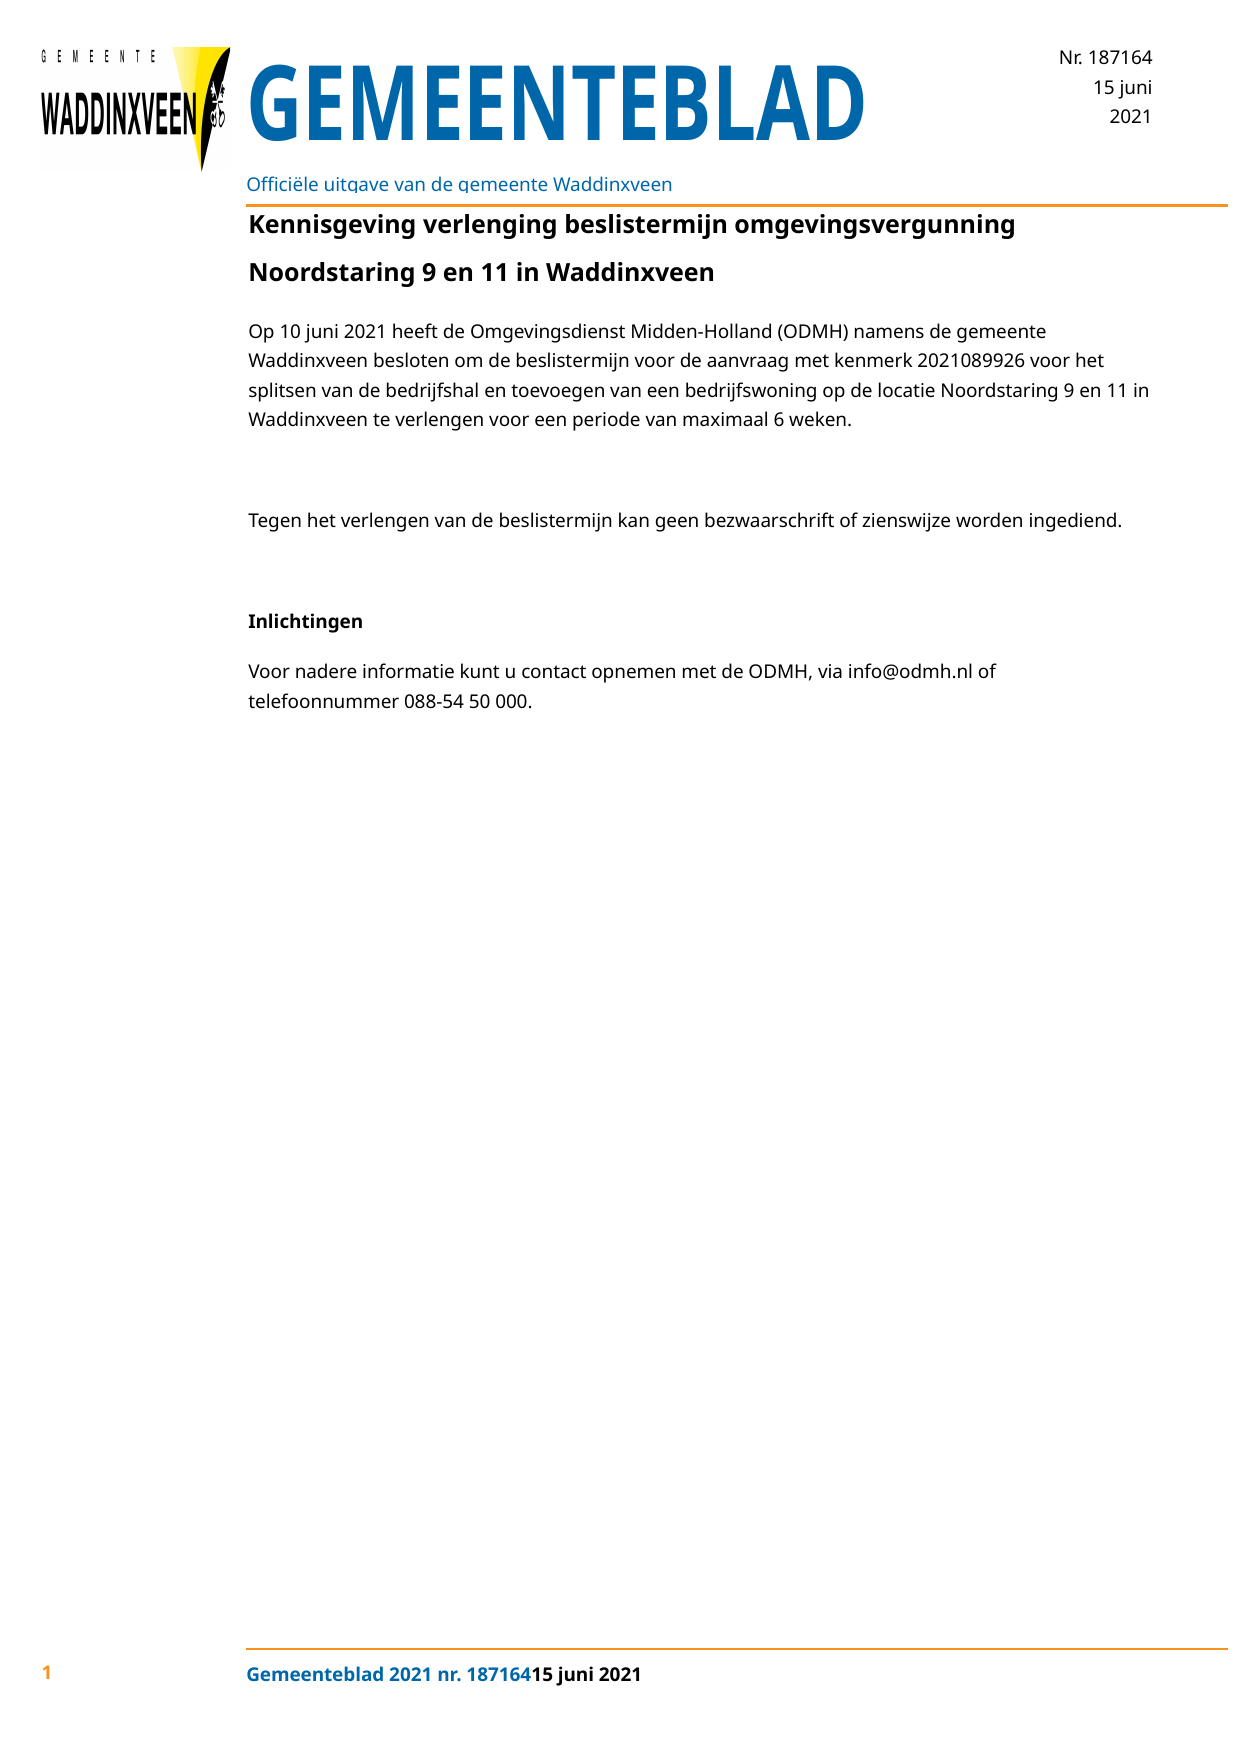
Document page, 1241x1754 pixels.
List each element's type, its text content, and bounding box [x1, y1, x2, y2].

text Kennisgeving verlenging beslistermijn omgevingsvergunning Noordstaring 9 en 11 in Waddinxveen [248, 207, 1152, 288]
text Voor nadere informatie kunt u contact opnemen met de ODMH, via info@odmh.nl of telefoonnummer 088-54 50 000. [248, 659, 1152, 714]
text Inlichtingen [248, 608, 1152, 634]
picture [41, 47, 231, 172]
text Tegen het verlengen van de beslistermijn kan geen bezwaarschrift of zienswijze worden ingediend. [248, 507, 1152, 533]
text Op 10 juni 2021 heeft de Omgevingsdienst Midden-Holland (ODMH) namens de gemeente Waddinxveen besloten om de beslistermijn voor de aanvraag met kenmerk 2021089926 voor het splitsen van de bedrijfshal en toevoegen van een bedrijfswoning op de locatie Noordstaring 9 en 11 in Waddinxveen te verlengen voor een periode van maximaal 6 weken. [248, 318, 1152, 432]
